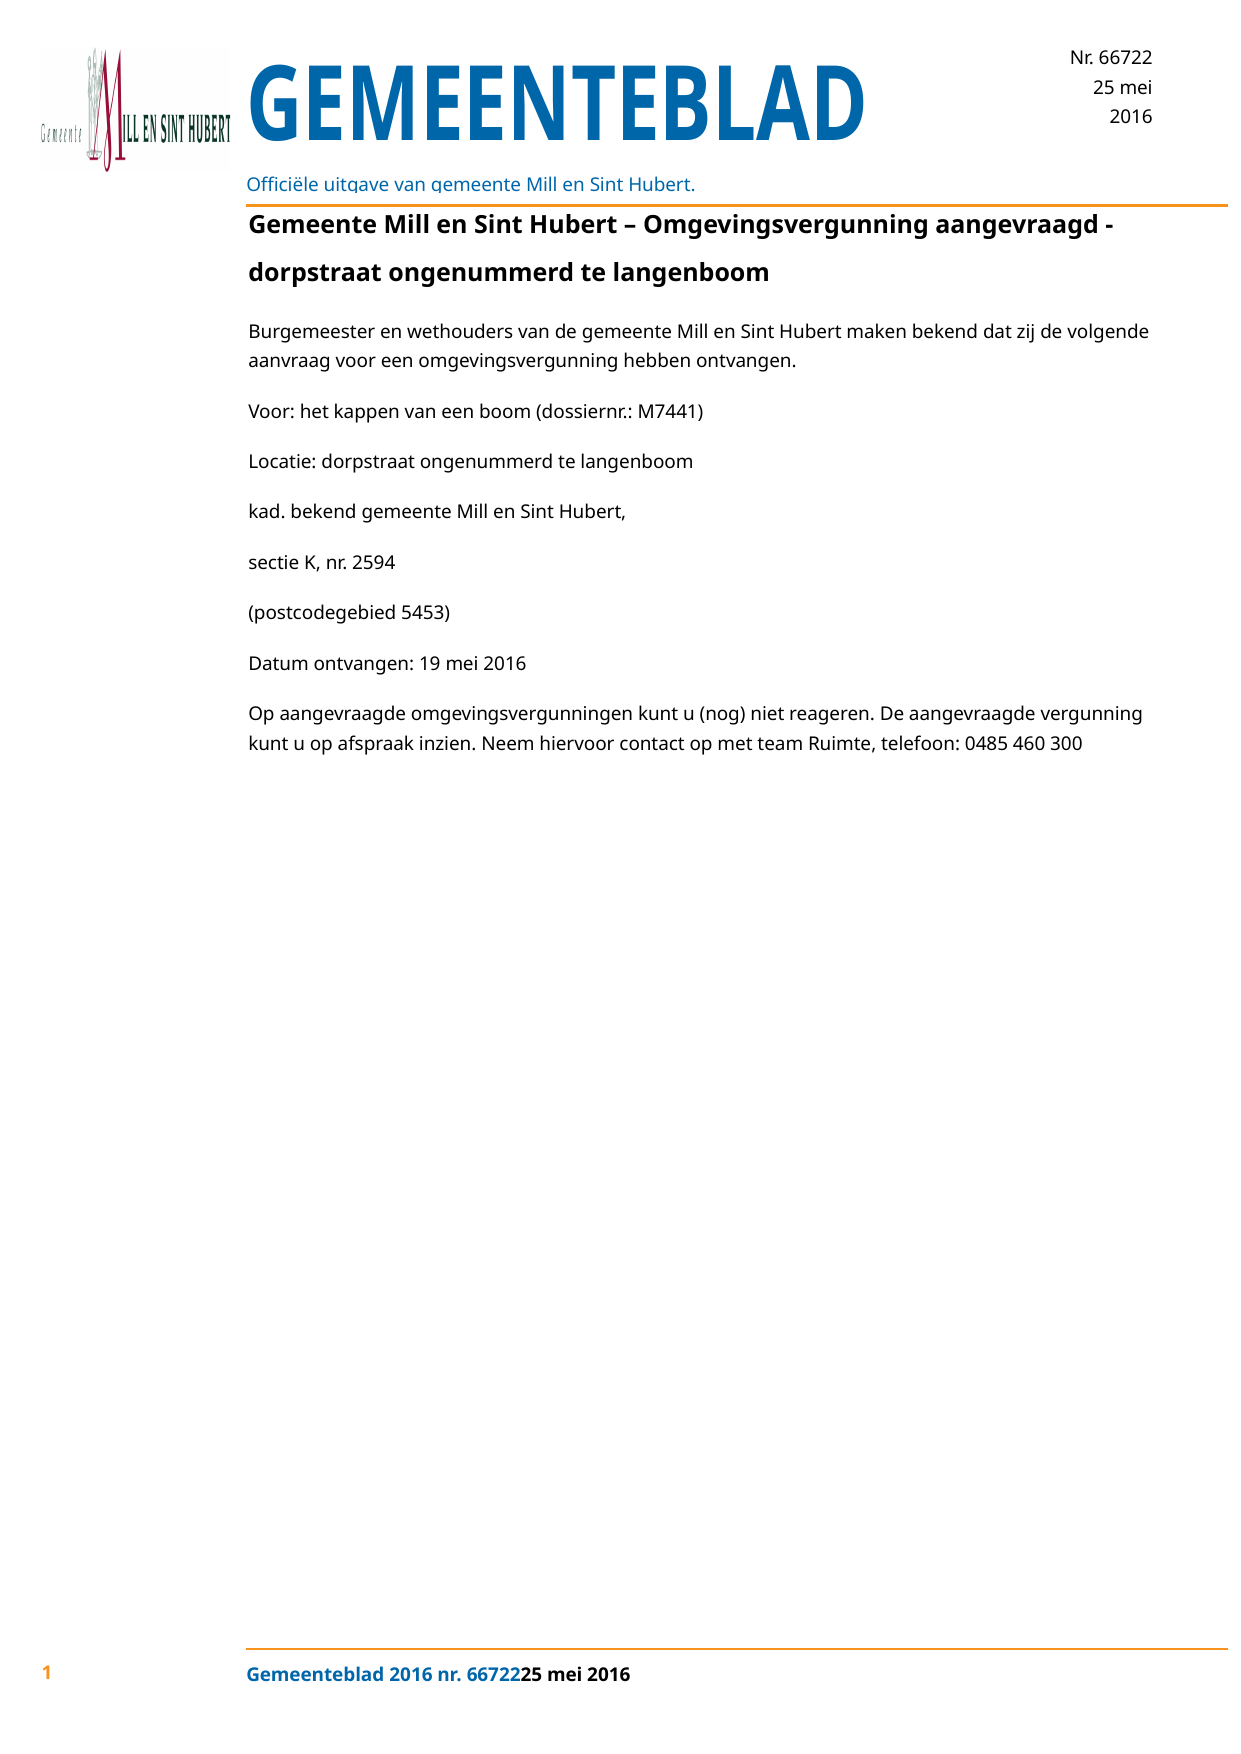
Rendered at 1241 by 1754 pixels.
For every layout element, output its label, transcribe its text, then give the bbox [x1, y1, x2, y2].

picture [41, 47, 231, 172]
text Op aangevraagde omgevingsvergunningen kunt u (nog) niet reageren. De aangevraagde vergunning kunt u op afspraak inzien. Neem hiervoor contact op met team Ruimte, telefoon: 0485 460 300 [248, 700, 1152, 756]
text Gemeente Mill en Sint Hubert – Omgevingsvergunning aangevraagd - dorpstraat ongenummerd te langenboom [248, 207, 1152, 288]
text Datum ontvangen: 19 mei 2016 [248, 650, 1152, 676]
text sectie K, nr. 2594 [248, 549, 1152, 575]
text kad. bekend gemeente Mill en Sint Hubert, [248, 499, 1152, 524]
text Burgemeester en wethouders van de gemeente Mill en Sint Hubert maken bekend dat zij de volgende aanvraag voor een omgevingsvergunning hebben ontvangen. [248, 318, 1152, 373]
text Voor: het kappen van een boom (dossiernr.: M7441) [248, 398, 1152, 424]
text Locatie: dorpstraat ongenummerd te langenboom [248, 448, 1152, 474]
text (postcodegebied 5453) [248, 599, 1152, 625]
